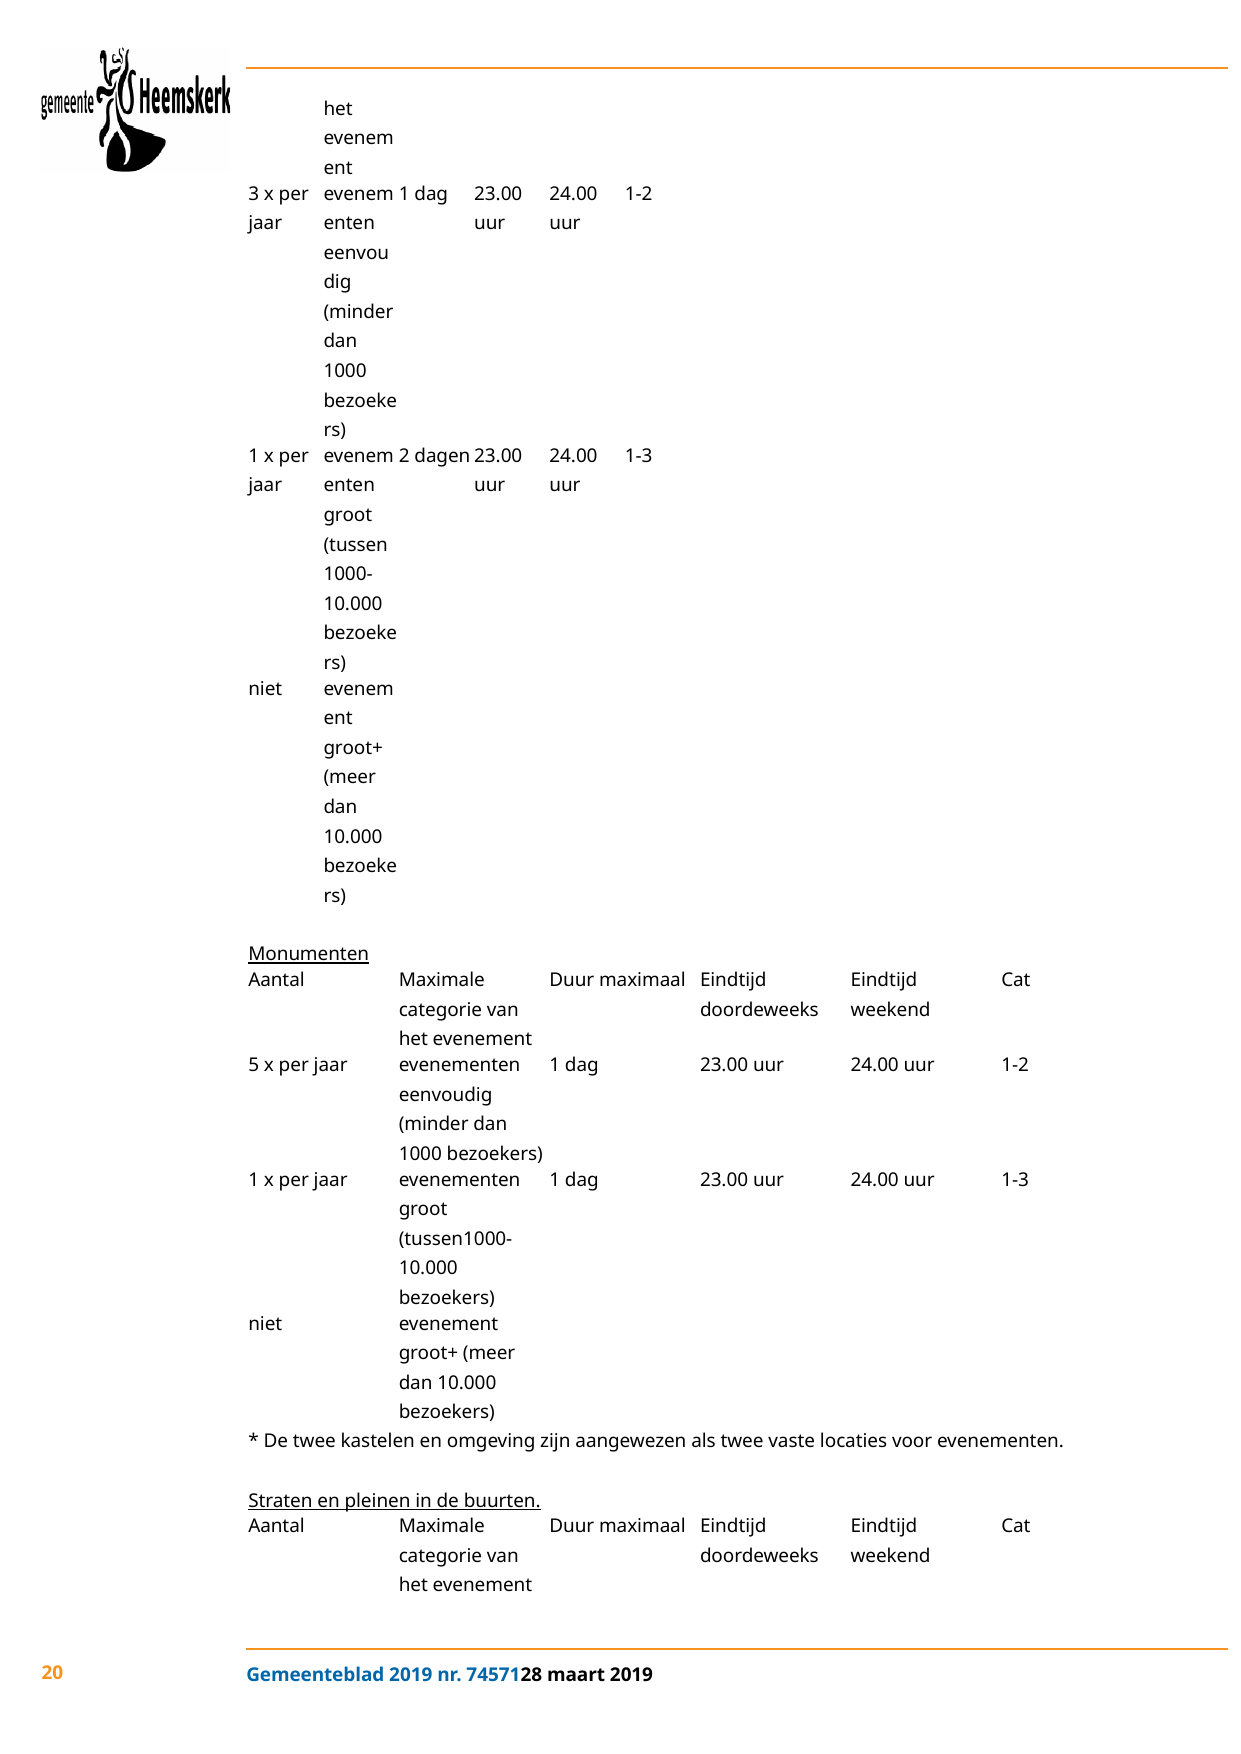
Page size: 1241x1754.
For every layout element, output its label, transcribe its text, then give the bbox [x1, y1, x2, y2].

table_cell 23.00 uur [474, 180, 549, 442]
table_cell 24.00 uur [850, 1051, 1001, 1166]
table_cell niet [248, 1310, 398, 1424]
table_cell evenementen groot (tussen 1000-10.000 bezoekers) [323, 442, 398, 675]
table_cell [549, 1310, 1152, 1424]
text * De twee kastelen en omgeving zijn aangewezen als twee vaste locaties voor evenementen. [248, 1427, 1152, 1453]
table_cell [399, 95, 474, 180]
table_header Straten en pleinen in de buurten. [248, 1487, 1152, 1512]
table_cell 1-2 [625, 180, 700, 442]
table_cell Aantal [248, 966, 398, 1051]
table_cell Eindtijd weekend [850, 1513, 1001, 1597]
table_header Monumenten [248, 941, 1152, 966]
table_cell 3 x per jaar [248, 180, 323, 442]
table_cell evenement groot+ (meer dan 10.000 bezoekers) [399, 1310, 549, 1424]
table_cell Cat [1001, 1513, 1152, 1597]
table_cell 1-3 [1001, 1166, 1152, 1310]
table_cell 1 dag [399, 180, 474, 442]
table_cell evenementen eenvoudig (minder dan 1000 bezoekers) [399, 1051, 549, 1166]
table_cell evenement groot+ (meer dan 10.000 bezoekers) [323, 675, 398, 908]
table_cell [248, 95, 323, 180]
table_cell Maximale categorie van het evenement [399, 966, 549, 1051]
table_cell 1-3 [625, 442, 700, 675]
table_cell Maximale categorie van het evenement [399, 1513, 549, 1597]
table_cell Duur maximaal [549, 966, 700, 1051]
table_cell het evenement [323, 95, 398, 180]
table_cell 1 dag [549, 1166, 700, 1310]
table_cell 1-2 [1001, 1051, 1152, 1166]
table_cell [625, 95, 700, 180]
table_cell 2 dagen [399, 442, 474, 675]
table_cell 23.00 uur [700, 1166, 850, 1310]
table_cell 1 x per jaar [248, 1166, 398, 1310]
table_cell 23.00 uur [474, 442, 549, 675]
table_cell 24.00 uur [549, 180, 624, 442]
table_cell [549, 95, 624, 180]
table_cell 24.00 uur [549, 442, 624, 675]
table_cell niet [248, 675, 323, 908]
table_cell Duur maximaal [549, 1513, 700, 1597]
table_cell evenementen groot (tussen1000-10.000 bezoekers) [399, 1166, 549, 1310]
table_cell Eindtijd weekend [850, 966, 1001, 1051]
table_cell 5 x per jaar [248, 1051, 398, 1166]
table_cell 1 x per jaar [248, 442, 323, 675]
table_cell 23.00 uur [700, 1051, 850, 1166]
table_cell evenementen eenvoudig (minder dan 1000 bezoekers) [323, 180, 398, 442]
table_cell Eindtijd doordeweeks [700, 966, 850, 1051]
table_cell [399, 675, 700, 908]
table_cell 24.00 uur [850, 1166, 1001, 1310]
table_cell Cat [1001, 966, 1152, 1051]
table_cell [474, 95, 549, 180]
table_cell 1 dag [549, 1051, 700, 1166]
picture [41, 47, 231, 172]
table_cell Eindtijd doordeweeks [700, 1513, 850, 1597]
table_cell Aantal [248, 1513, 398, 1597]
